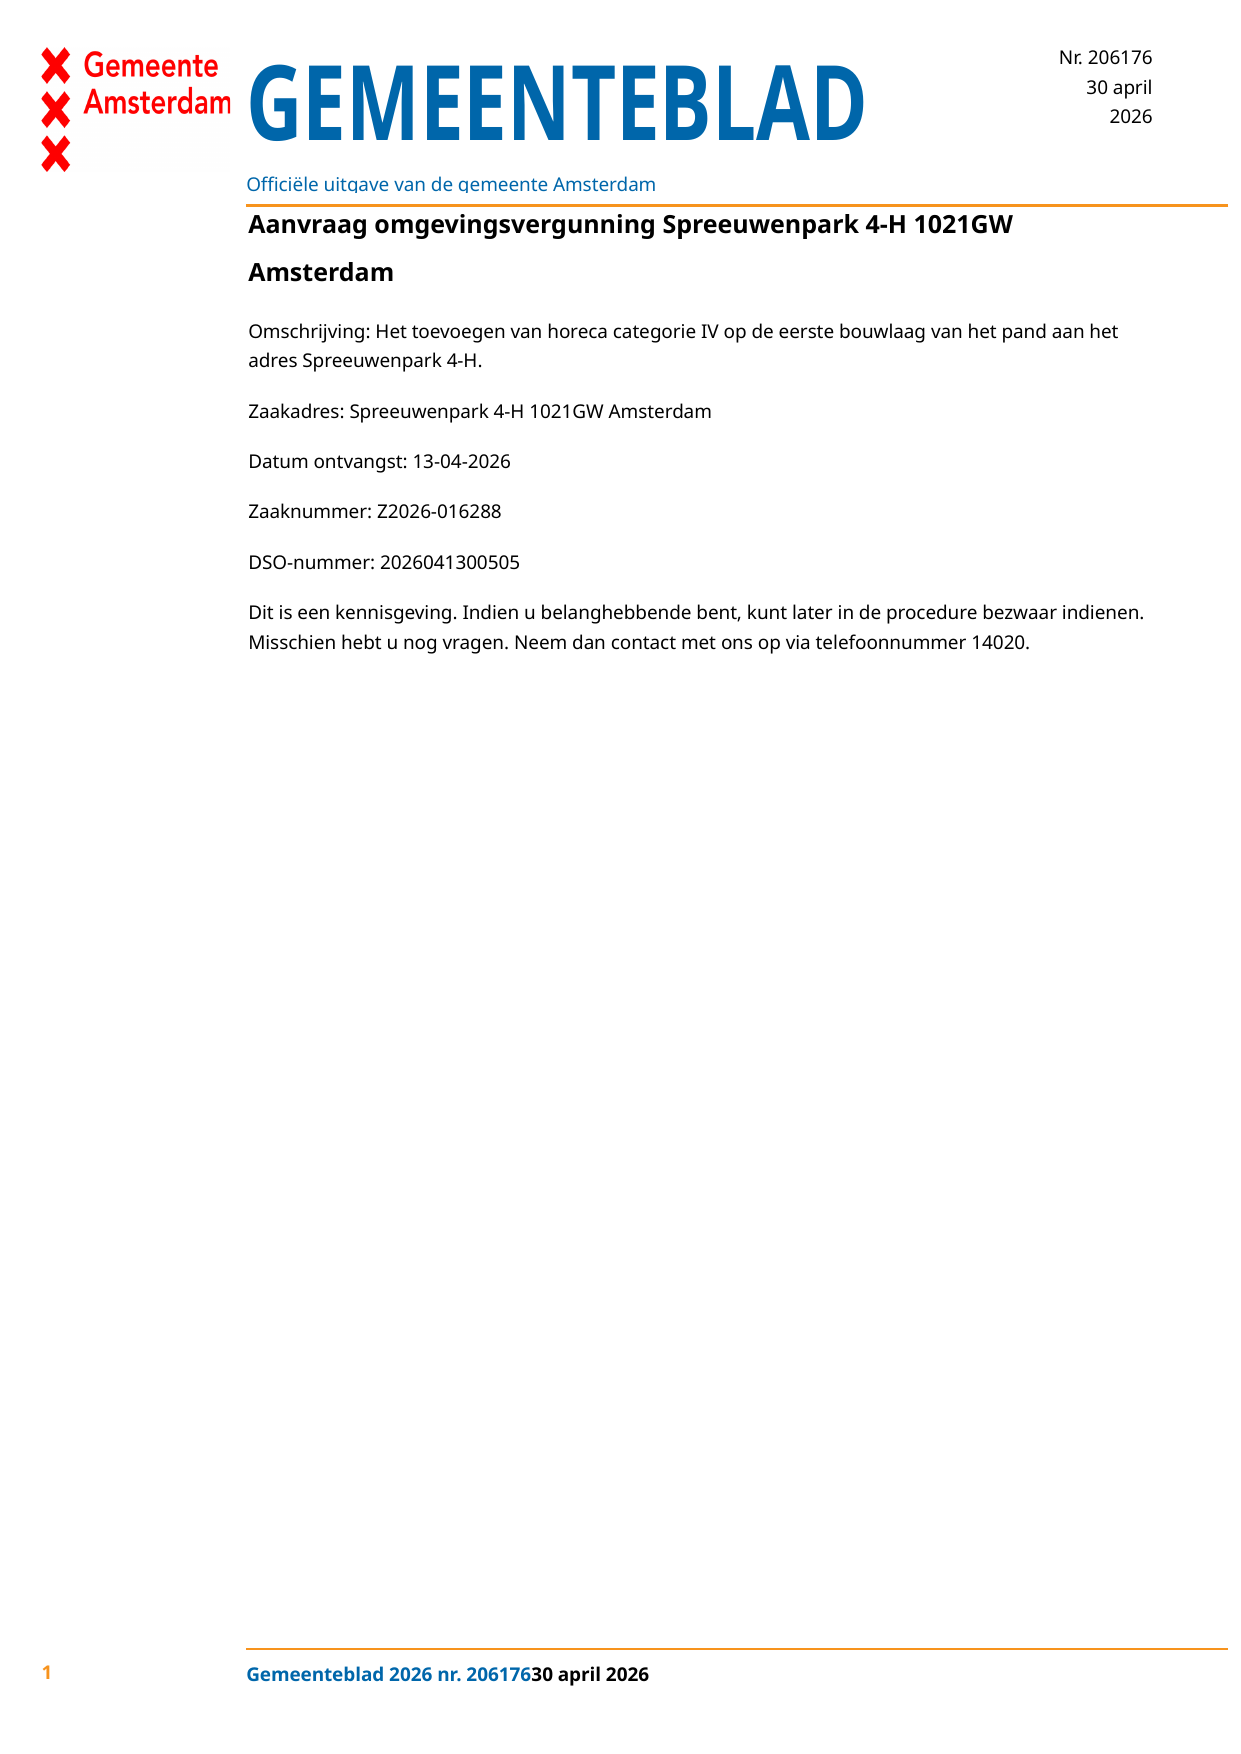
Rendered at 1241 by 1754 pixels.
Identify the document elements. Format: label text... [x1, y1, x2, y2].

text Dit is een kennisgeving. Indien u belanghebbende bent, kunt later in de procedure bezwaar indienen. Misschien hebt u nog vragen. Neem dan contact met ons op via telefoonnummer 14020. [248, 599, 1152, 655]
text Zaaknummer: Z2026-016288 [248, 499, 1152, 524]
text Zaakadres: Spreeuwenpark 4-H 1021GW Amsterdam [248, 398, 1152, 424]
text DSO-nummer: 2026041300505 [248, 549, 1152, 575]
text Aanvraag omgevingsvergunning Spreeuwenpark 4-H 1021GW Amsterdam [248, 207, 1152, 288]
picture [41, 47, 231, 172]
text Datum ontvangst: 13-04-2026 [248, 448, 1152, 474]
text Omschrijving: Het toevoegen van horeca categorie IV op de eerste bouwlaag van het pand aan het adres Spreeuwenpark 4-H. [248, 318, 1152, 373]
